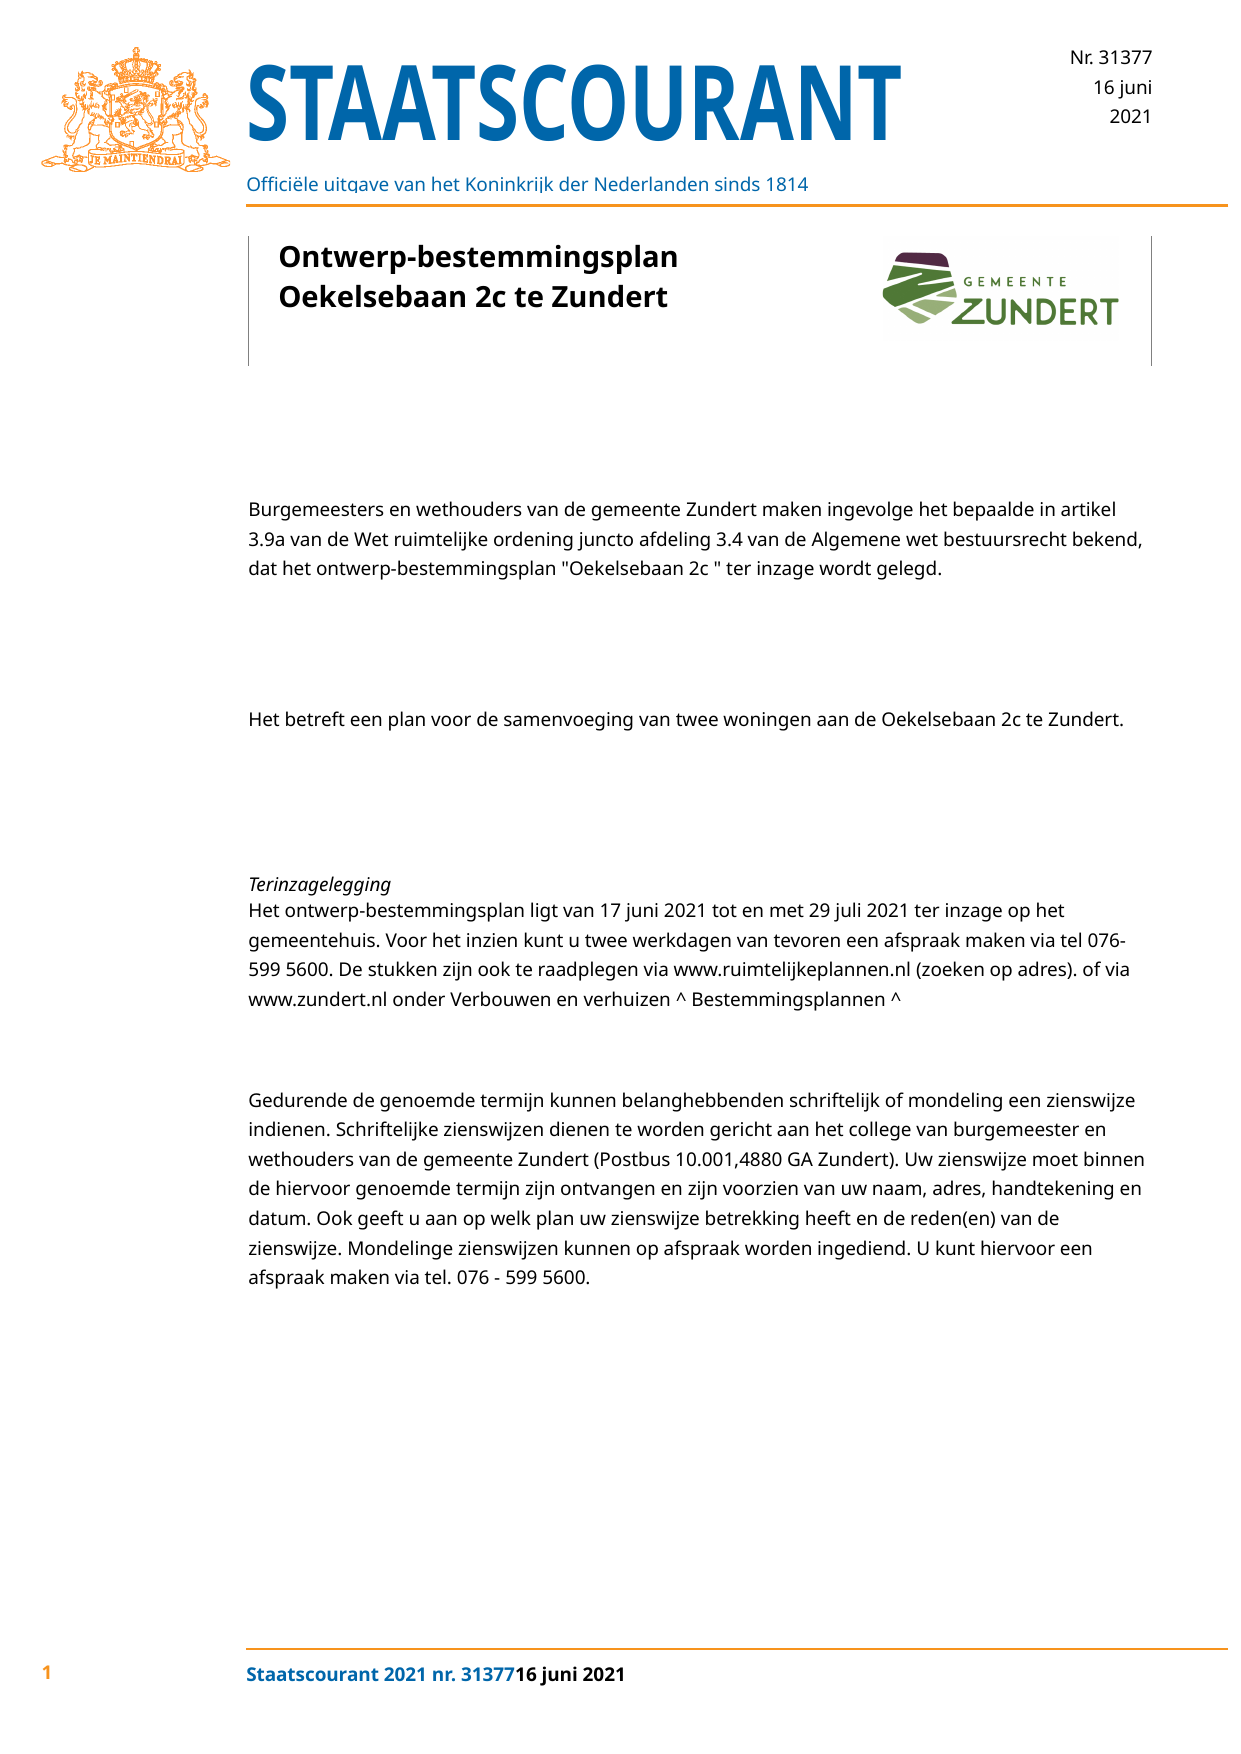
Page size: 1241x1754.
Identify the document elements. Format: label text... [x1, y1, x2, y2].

table_header Ontwerp-bestemmingsplan Oekelsebaan 2c te Zundert [249, 236, 850, 366]
text Terinzagelegging [248, 871, 1152, 897]
text Het ontwerp-bestemmingsplan ligt van 17 juni 2021 tot en met 29 juli 2021 ter inzage op het gemeentehuis. Voor het inzien kunt u twee werkdagen van tevoren een afspraak maken via tel 076-599 5600. De stukken zijn ook te raadplegen via www.ruimtelijkeplannen.nl (zoeken op adres). of via www.zundert.nl onder Verbouwen en verhuizen ^ Bestemmingsplannen ^ [248, 897, 1152, 1012]
text Gedurende de genoemde termijn kunnen belanghebbenden schriftelijk of mondeling een zienswijze indienen. Schriftelijke zienswijzen dienen te worden gericht aan het college van burgemeester en wethouders van de gemeente Zundert (Postbus 10.001,4880 GA Zundert). Uw zienswijze moet binnen de hiervoor genoemde termijn zijn ontvangen en zijn voorzien van uw naam, adres, handtekening en datum. Ook geeft u aan op welk plan uw zienswijze betrekking heeft en de reden(en) van de zienswijze. Mondelinge zienswijzen kunnen op afspraak worden ingediend. U kunt hiervoor een afspraak maken via tel. 076 - 599 5600. [248, 1087, 1152, 1290]
text Het betreft een plan voor de samenvoeging van twee woningen aan de Oekelsebaan 2c te Zundert. [248, 707, 1152, 732]
text Burgemeesters en wethouders van de gemeente Zundert maken ingevolge het bepaalde in artikel 3.9a van de Wet ruimtelijke ordening juncto afdeling 3.4 van de Algemene wet bestuursrecht bekend, dat het ontwerp-bestemmingsplan "Oekelsebaan 2c " ter inzage wordt gelegd. [248, 496, 1152, 581]
table_header [850, 236, 1151, 366]
picture [882, 236, 1119, 341]
picture [41, 47, 231, 172]
